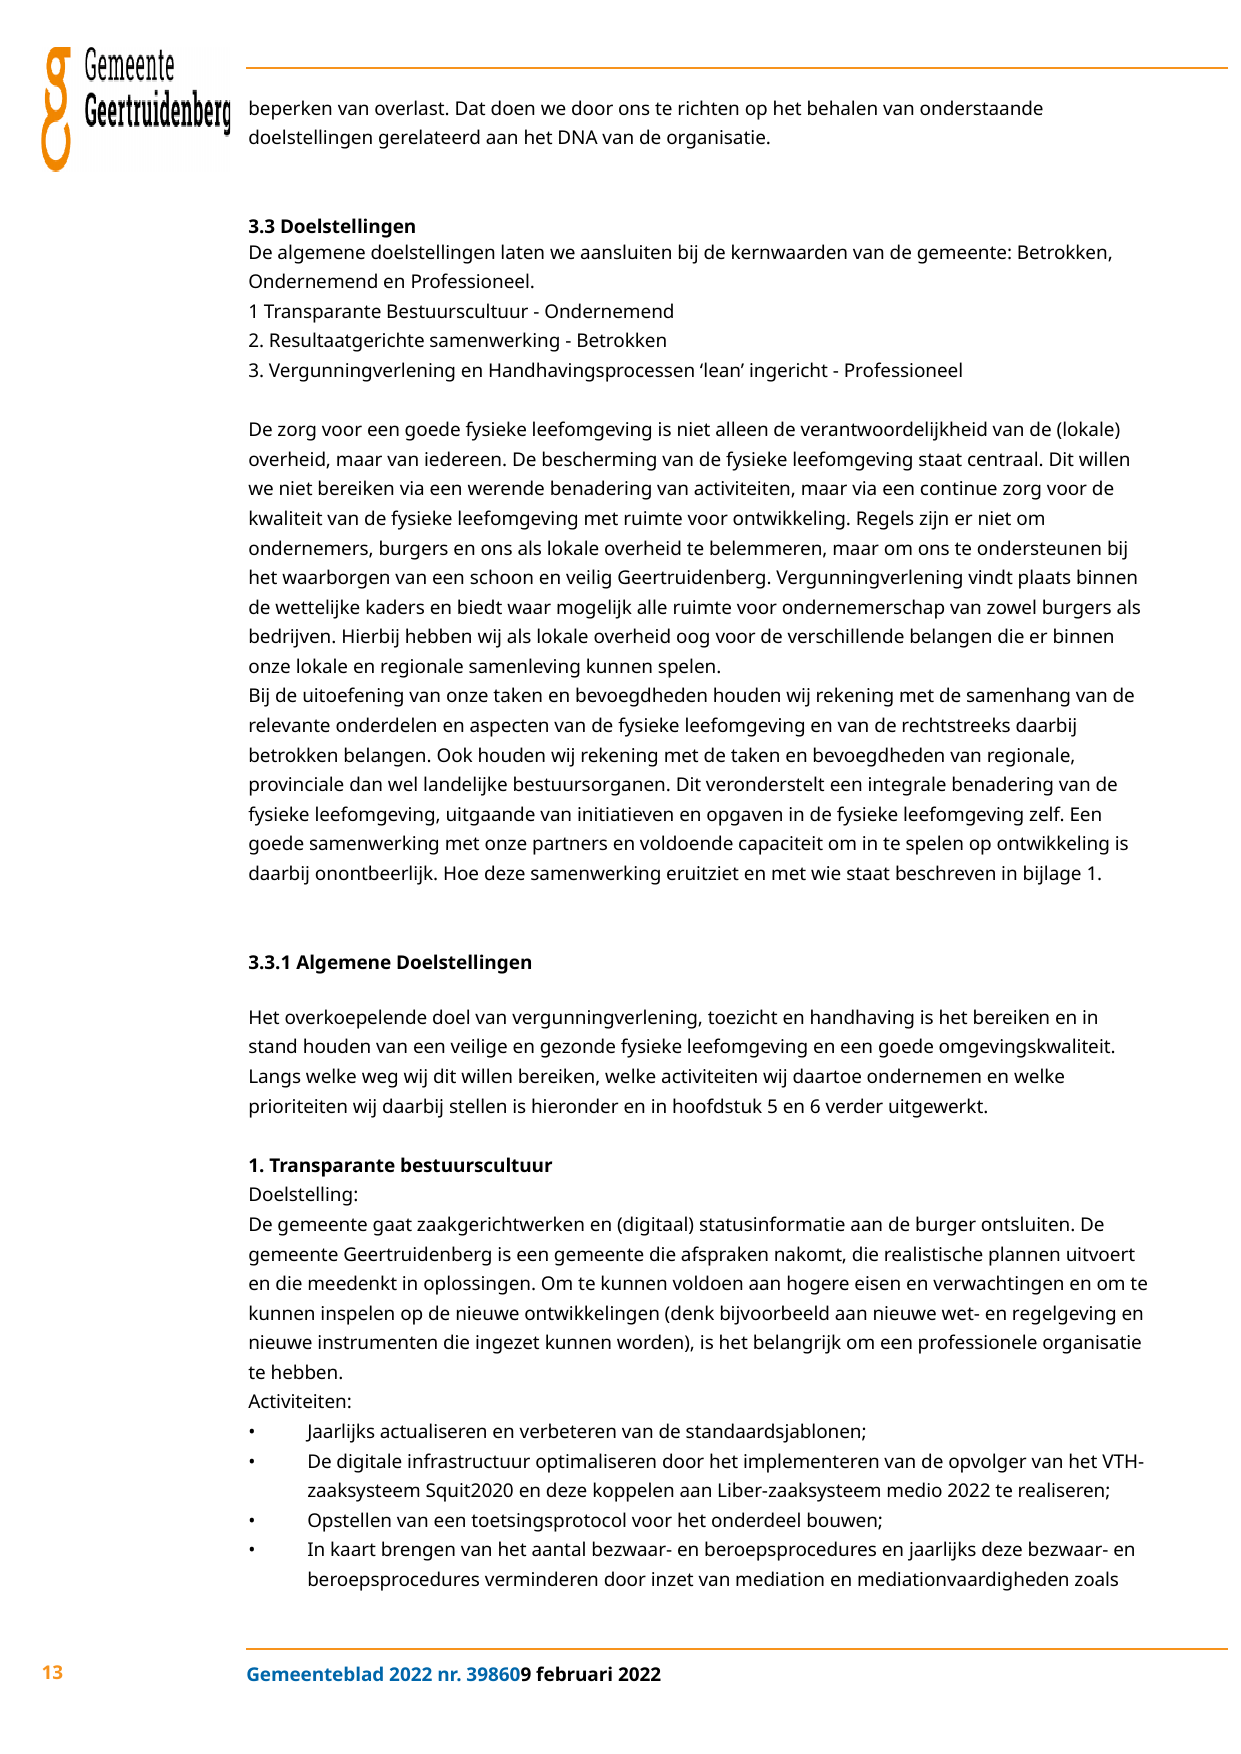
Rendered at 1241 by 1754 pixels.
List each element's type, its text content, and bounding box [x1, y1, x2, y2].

text Bij de uitoefening van onze taken en bevoegdheden houden wij rekening met de samenhang van de relevante onderdelen en aspecten van de fysieke leefomgeving en van de rechtstreeks daarbij betrokken belangen. Ook houden wij rekening met de taken en bevoegdheden van regionale, provinciale dan wel landelijke bestuursorganen. Dit veronderstelt een integrale benadering van de fysieke leefomgeving, uitgaande van initiatieven en opgaven in de fysieke leefomgeving zelf. Een goede samenwerking met onze partners en voldoende capaciteit om in te spelen op ontwikkeling is daarbij onontbeerlijk. Hoe deze samenwerking eruitziet en met wie staat beschreven in bijlage 1. [248, 683, 1152, 886]
text Activiteiten: [248, 1389, 1152, 1414]
text 2. Resultaatgerichte samenwerking - Betrokken [248, 328, 1152, 353]
text De algemene doelstellingen laten we aansluiten bij de kernwaarden van de gemeente: Betrokken, Ondernemend en Professioneel. [248, 239, 1152, 294]
list In kaart brengen van het aantal bezwaar- en beroepsprocedures en jaarlijks deze bezwaar- en beroepsprocedures verminderen door inzet van mediation en mediationvaardigheden zoals [248, 1537, 1152, 1592]
text 3. Vergunningverlening en Handhavingsprocessen ‘lean’ ingericht - Professioneel [248, 357, 1152, 383]
text De gemeente gaat zaakgerichtwerken en (digitaal) statusinformatie aan de burger ontsluiten. De gemeente Geertruidenberg is een gemeente die afspraken nakomt, die realistische plannen uitvoert en die meedenkt in oplossingen. Om te kunnen voldoen aan hogere eisen en verwachtingen en om te kunnen inspelen op de nieuwe ontwikkelingen (denk bijvoorbeeld aan nieuwe wet- en regelgeving en nieuwe instrumenten die ingezet kunnen worden), is het belangrijk om een professionele organisatie te hebben. [248, 1211, 1152, 1385]
text 1. Transparante bestuurscultuur [248, 1152, 1152, 1178]
text 1 Transparante Bestuurscultuur - Ondernemend [248, 298, 1152, 324]
text Doelstelling: [248, 1182, 1152, 1207]
text 3.3.1 Algemene Doelstellingen [248, 949, 1152, 974]
list Jaarlijks actualiseren en verbeteren van de standaardsjablonen; [248, 1418, 1152, 1444]
text De zorg voor een goede fysieke leefomgeving is niet alleen de verantwoordelijkheid van de (lokale) overheid, maar van iedereen. De bescherming van de fysieke leefomgeving staat centraal. Dit willen we niet bereiken via een werende benadering van activiteiten, maar via een continue zorg voor de kwaliteit van de fysieke leefomgeving met ruimte voor ontwikkeling. Regels zijn er niet om ondernemers, burgers en ons als lokale overheid te belemmeren, maar om ons te ondersteunen bij het waarborgen van een schoon en veilig Geertruidenberg. Vergunningverlening vindt plaats binnen de wettelijke kaders en biedt waar mogelijk alle ruimte voor ondernemerschap van zowel burgers als bedrijven. Hierbij hebben wij als lokale overheid oog voor de verschillende belangen die er binnen onze lokale en regionale samenleving kunnen spelen. [248, 416, 1152, 679]
list Opstellen van een toetsingsprotocol voor het onderdeel bouwen; [248, 1507, 1152, 1533]
text beperken van overlast. Dat doen we door ons te richten op het behalen van onderstaande doelstellingen gerelateerd aan het DNA van de organisatie. [248, 95, 1152, 150]
list De digitale infrastructuur optimaliseren door het implementeren van de opvolger van het VTH-zaaksysteem Squit2020 en deze koppelen aan Liber-zaaksysteem medio 2022 te realiseren; [248, 1448, 1152, 1503]
text Het overkoepelende doel van vergunningverlening, toezicht en handhaving is het bereiken en in stand houden van een veilige en gezonde fysieke leefomgeving en een goede omgevingskwaliteit. Langs welke weg wij dit willen bereiken, welke activiteiten wij daartoe ondernemen en welke prioriteiten wij daarbij stellen is hieronder en in hoofdstuk 5 en 6 verder uitgewerkt. [248, 1004, 1152, 1119]
picture [41, 47, 231, 172]
text 3.3 Doelstellingen [248, 213, 1152, 239]
